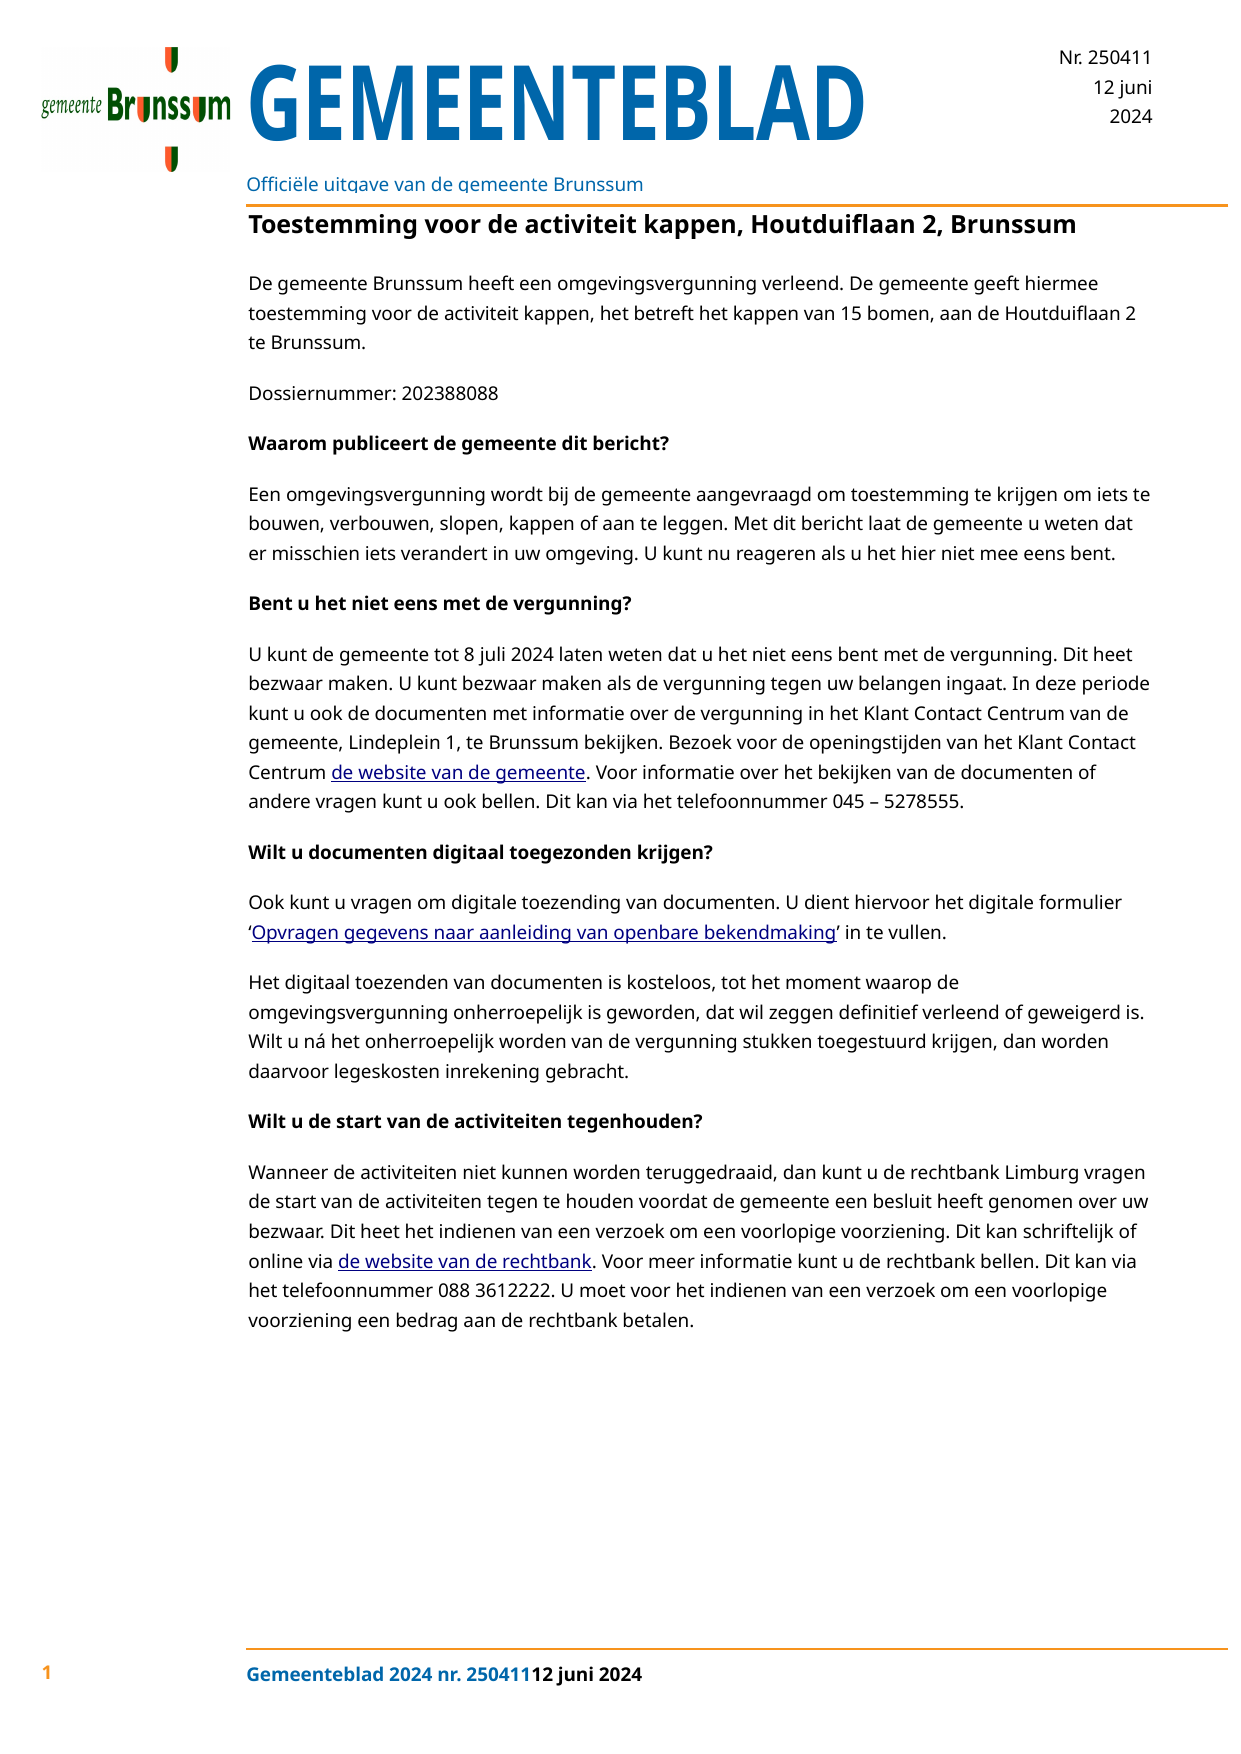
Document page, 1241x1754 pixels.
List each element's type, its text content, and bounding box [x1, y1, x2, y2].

text U kunt de gemeente tot 8 juli 2024 laten weten dat u het niet eens bent met de vergunning. Dit heet bezwaar maken. U kunt bezwaar maken als de vergunning tegen uw belangen ingaat. In deze periode kunt u ook de documenten met informatie over de vergunning in het Klant Contact Centrum van de gemeente, Lindeplein 1, te Brunssum bekijken. Bezoek voor de openingstijden van het Klant Contact Centrum de website van de gemeente. Voor informatie over het bekijken van de documenten of andere vragen kunt u ook bellen. Dit kan via het telefoonnummer 045 – 5278555. [248, 641, 1152, 814]
text Ook kunt u vragen om digitale toezending van documenten. U dient hiervoor het digitale formulier ‘Opvragen gegevens naar aanleiding van openbare bekendmaking’ in te vullen. [248, 889, 1152, 945]
text Wanneer de activiteiten niet kunnen worden teruggedraaid, dan kunt u de rechtbank Limburg vragen de start van de activiteiten tegen te houden voordat de gemeente een besluit heeft genomen over uw bezwaar. Dit heet het indienen van een verzoek om een voorlopige voorziening. Dit kan schriftelijk of online via de website van de rechtbank. Voor meer informatie kunt u de rechtbank bellen. Dit kan via het telefoonnummer 088 3612222. U moet voor het indienen van een verzoek om een voorlopige voorziening een bedrag aan de rechtbank betalen. [248, 1159, 1152, 1333]
text Waarom publiceert de gemeente dit bericht? [248, 430, 1152, 456]
text Bent u het niet eens met de vergunning? [248, 590, 1152, 616]
text Wilt u de start van de activiteiten tegenhouden? [248, 1109, 1152, 1134]
text Wilt u documenten digitaal toegezonden krijgen? [248, 839, 1152, 865]
text Dossiernummer: 202388088 [248, 380, 1152, 406]
text Het digitaal toezenden van documenten is kosteloos, tot het moment waarop de omgevingsvergunning onherroepelijk is geworden, dat wil zeggen definitief verleend of geweigerd is. Wilt u ná het onherroepelijk worden van de vergunning stukken toegestuurd krijgen, dan worden daarvoor legeskosten inrekening gebracht. [248, 969, 1152, 1084]
text De gemeente Brunssum heeft een omgevingsvergunning verleend. De gemeente geeft hiermee toestemming voor de activiteit kappen, het betreft het kappen van 15 bomen, aan de Houtduiflaan 2 te Brunssum. [248, 270, 1152, 355]
picture [41, 47, 231, 172]
text Een omgevingsvergunning wordt bij de gemeente aangevraagd om toestemming te krijgen om iets te bouwen, verbouwen, slopen, kappen of aan te leggen. Met dit bericht laat de gemeente u weten dat er misschien iets verandert in uw omgeving. U kunt nu reageren als u het hier niet mee eens bent. [248, 481, 1152, 566]
text Toestemming voor de activiteit kappen, Houtduiflaan 2, Brunssum [248, 207, 1152, 241]
